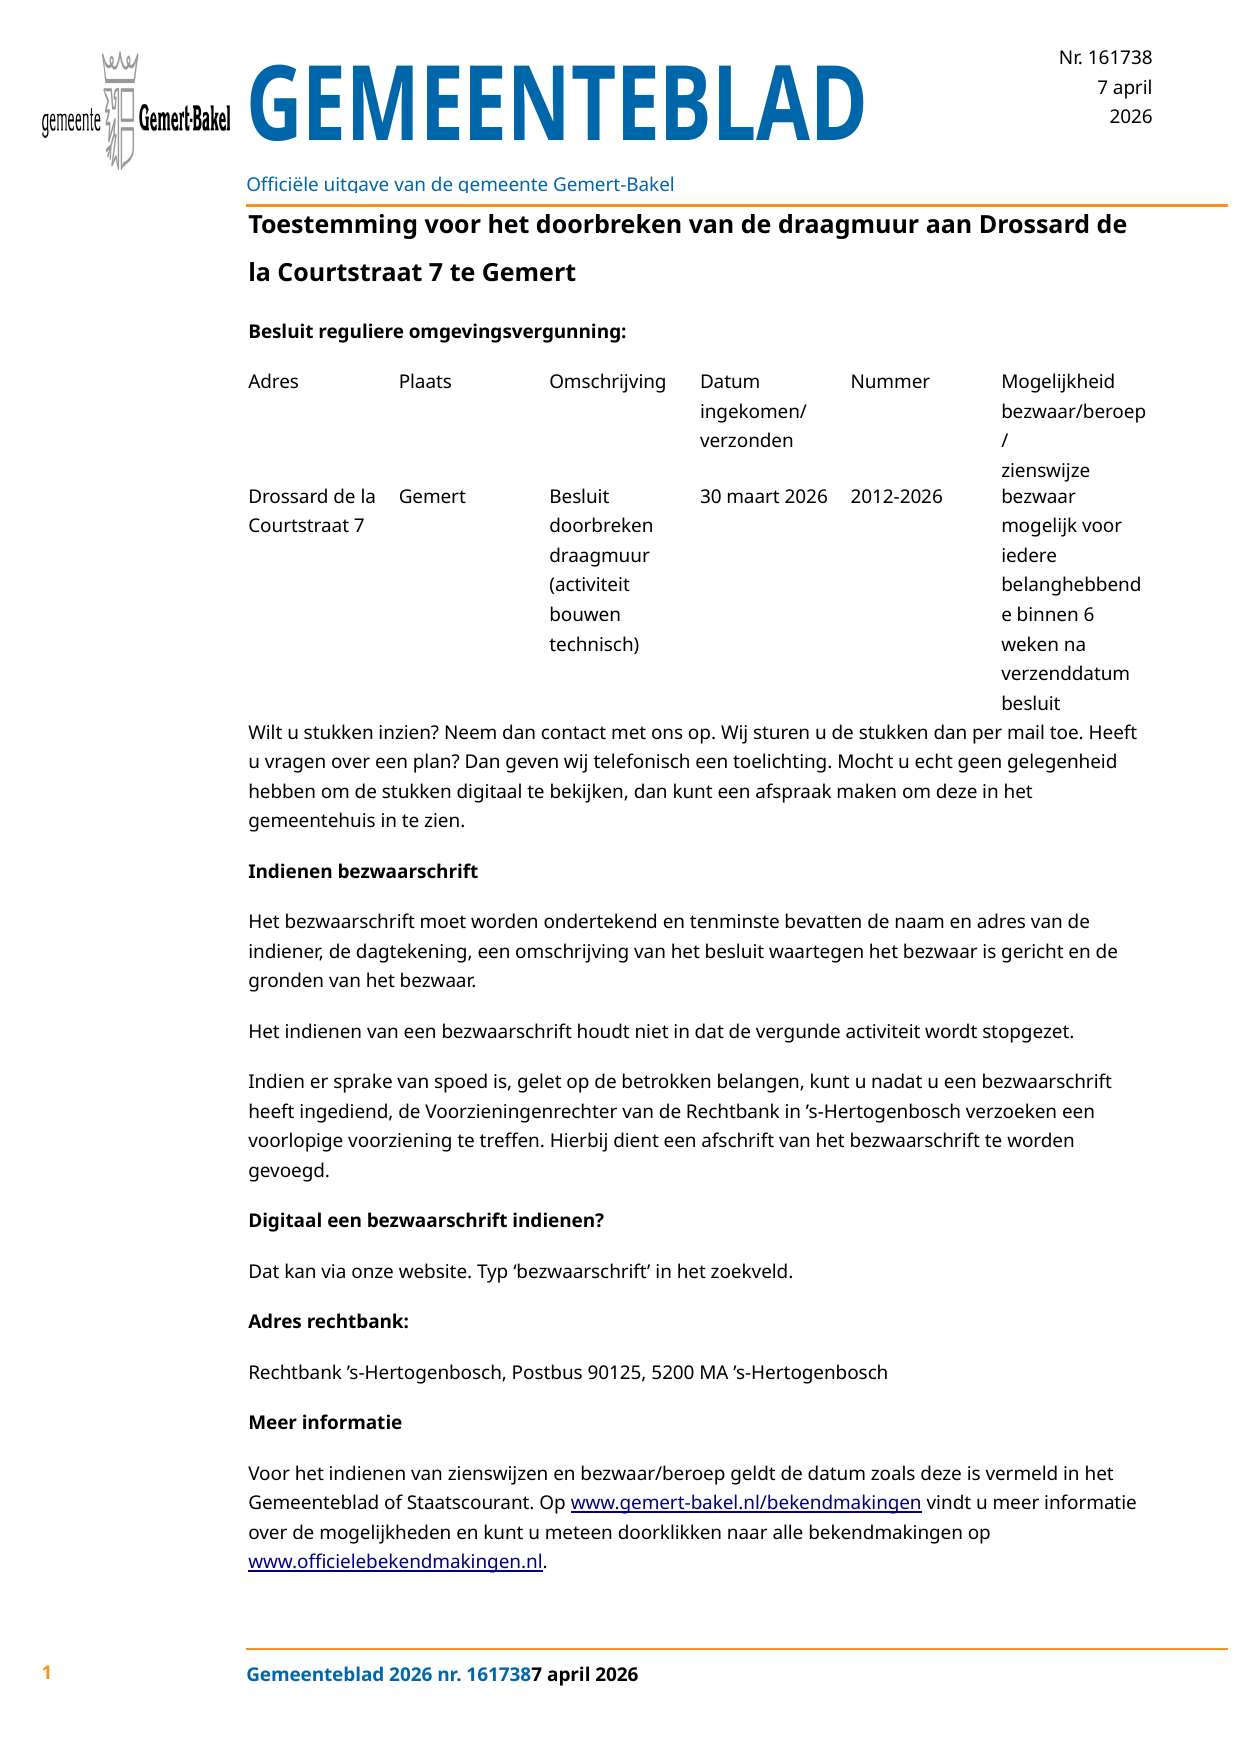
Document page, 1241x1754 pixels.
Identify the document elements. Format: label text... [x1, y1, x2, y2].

table_header Plaats [399, 369, 549, 483]
text Adres rechtbank: [248, 1308, 1152, 1334]
table_cell 30 maart 2026 [700, 483, 850, 716]
table_header Omschrijving [549, 369, 700, 483]
text Indien er sprake van spoed is, gelet op de betrokken belangen, kunt u nadat u een bezwaarschrift heeft ingediend, de Voorzieningenrechter van de Rechtbank in ’s-Hertogenbosch verzoeken een voorlopige voorziening te treffen. Hierbij dient een afschrift van het bezwaarschrift te worden gevoegd. [248, 1068, 1152, 1183]
text Meer informatie [248, 1409, 1152, 1435]
table_cell Drossard de la Courtstraat 7 [248, 483, 398, 716]
text Dat kan via onze website. Typ ‘bezwaarschrift’ in het zoekveld. [248, 1258, 1152, 1284]
text Toestemming voor het doorbreken van de draagmuur aan Drossard de la Courtstraat 7 te Gemert [248, 207, 1152, 288]
text Wilt u stukken inzien? Neem dan contact met ons op. Wij sturen u de stukken dan per mail toe. Heeft u vragen over een plan? Dan geven wij telefonisch een toelichting. Mocht u echt geen gelegenheid hebben om de stukken digitaal te bekijken, dan kunt een afspraak maken om deze in het gemeentehuis in te zien. [248, 719, 1152, 833]
table_cell Besluit doorbreken draagmuur (activiteit bouwen technisch) [549, 483, 700, 716]
table_header Mogelijkheid bezwaar/beroep/ zienswijze [1001, 369, 1152, 483]
picture [41, 47, 231, 172]
table_header Nummer [850, 369, 1001, 483]
text Voor het indienen van zienswijzen en bezwaar/beroep geldt de datum zoals deze is vermeld in het Gemeenteblad of Staatscourant. Op www.gemert-bakel.nl/bekendmakingen vindt u meer informatie over de mogelijkheden en kunt u meteen doorklikken naar alle bekendmakingen op www.officielebekendmakingen.nl. [248, 1460, 1152, 1574]
text Besluit reguliere omgevingsvergunning: [248, 318, 1152, 344]
table_cell bezwaar mogelijk voor iedere belanghebbende binnen 6 weken na verzenddatum besluit [1001, 483, 1152, 716]
table_cell 2012-2026 [850, 483, 1001, 716]
text Indienen bezwaarschrift [248, 858, 1152, 884]
table_header Datum ingekomen/ verzonden [700, 369, 850, 483]
table_cell Gemert [399, 483, 549, 716]
table_header Adres [248, 369, 398, 483]
text Rechtbank ’s-Hertogenbosch, Postbus 90125, 5200 MA ’s-Hertogenbosch [248, 1359, 1152, 1385]
text Het indienen van een bezwaarschrift houdt niet in dat de vergunde activiteit wordt stopgezet. [248, 1018, 1152, 1044]
text Het bezwaarschrift moet worden ondertekend en tenminste bevatten de naam en adres van de indiener, de dagtekening, een omschrijving van het besluit waartegen het bezwaar is gericht en de gronden van het bezwaar. [248, 908, 1152, 993]
text Digitaal een bezwaarschrift indienen? [248, 1208, 1152, 1233]
